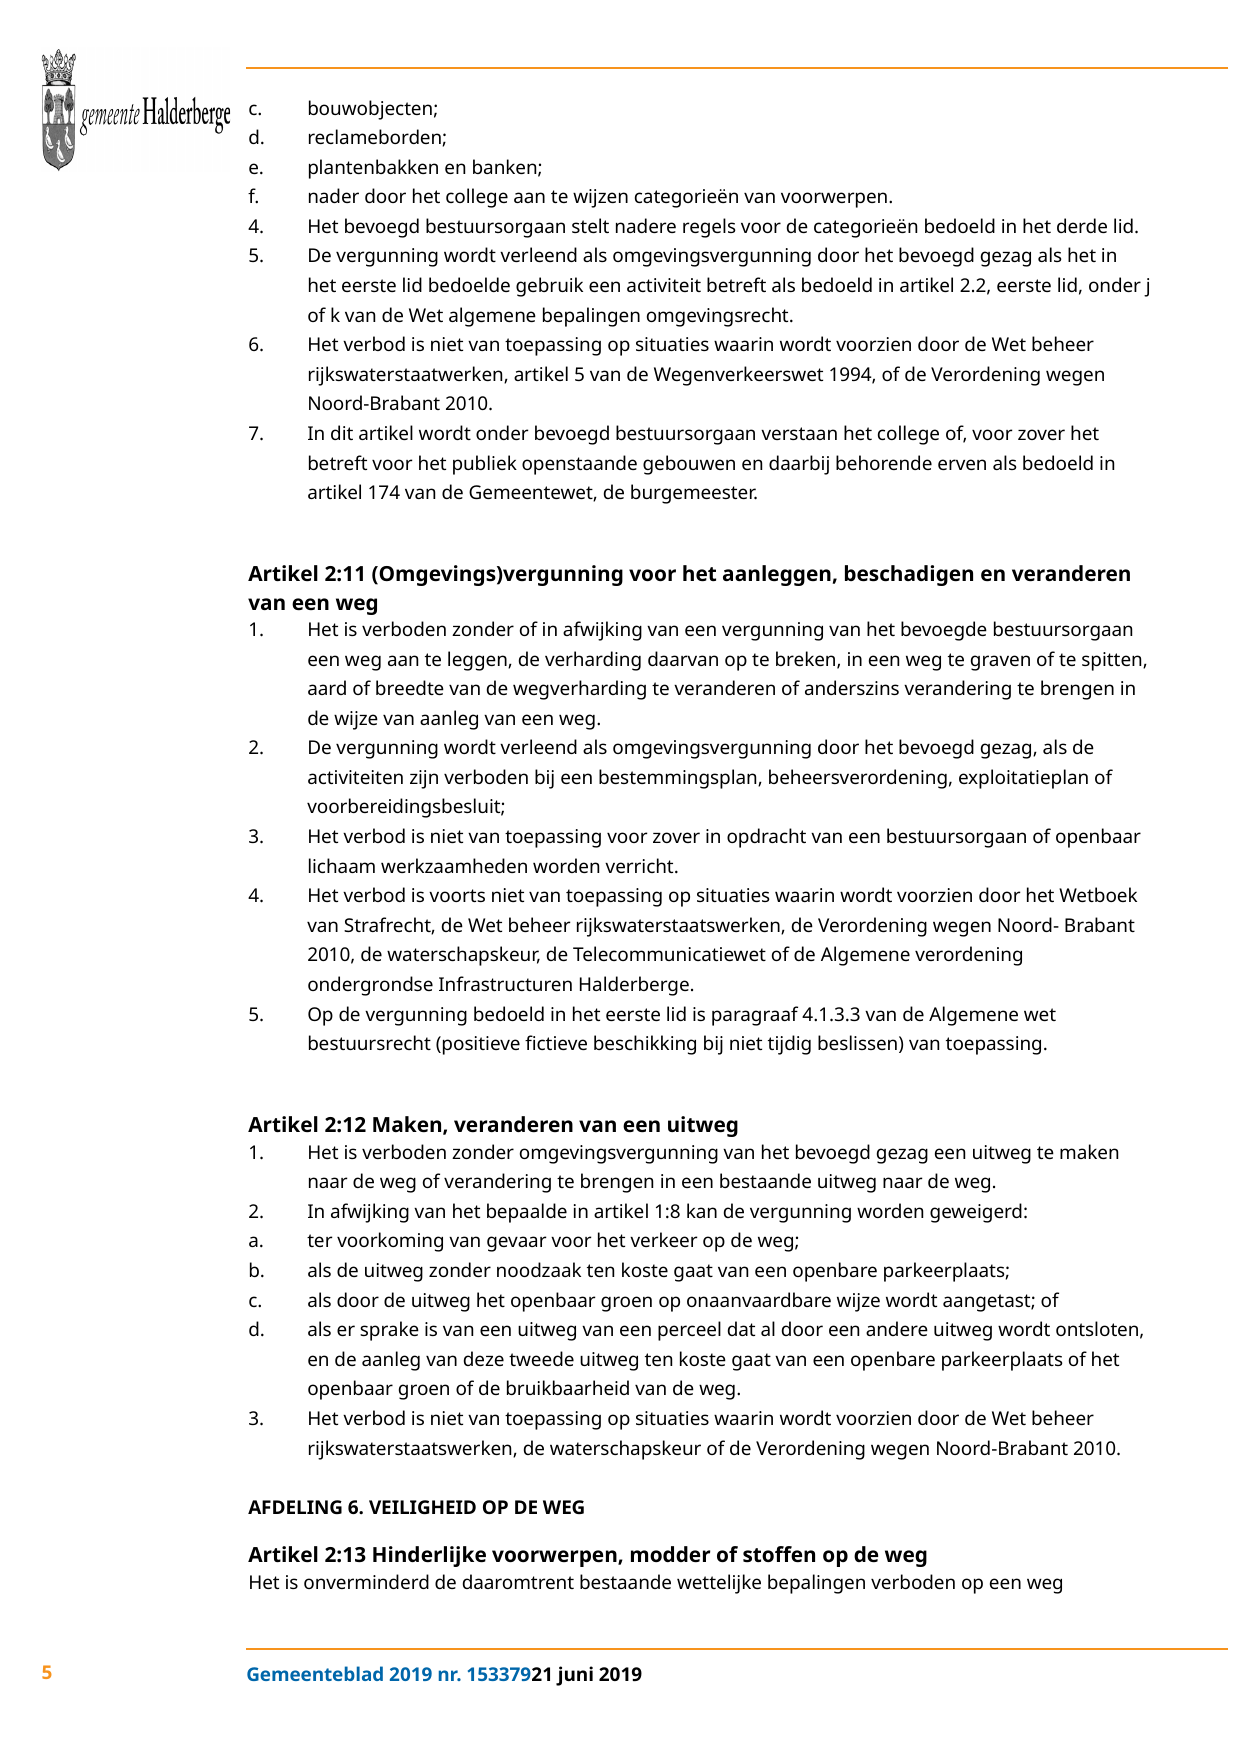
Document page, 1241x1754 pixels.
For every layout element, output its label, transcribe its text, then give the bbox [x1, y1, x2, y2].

list plantenbakken en banken; [248, 154, 1152, 180]
list In afwijking van het bepaalde in artikel 1:8 kan de vergunning worden geweigerd: [248, 1198, 1152, 1224]
text Artikel 2:13 Hinderlijke voorwerpen, modder of stoffen op de weg [248, 1540, 1152, 1569]
list De vergunning wordt verleend als omgevingsvergunning door het bevoegd gezag, als de activiteiten zijn verboden bij een bestemmingsplan, beheersverordening, exploitatieplan of voorbereidingsbesluit; [248, 734, 1152, 819]
list Het verbod is voorts niet van toepassing op situaties waarin wordt voorzien door het Wetboek van Strafrecht, de Wet beheer rijkswaterstaatswerken, de Verordening wegen Noord- Brabant 2010, de waterschapskeur, de Telecommunicatiewet of de Algemene verordening ondergrondse Infrastructuren Halderberge. [248, 882, 1152, 997]
list als door de uitweg het openbaar groen op onaanvaardbare wijze wordt aangetast; of [248, 1287, 1152, 1312]
list reclameborden; [248, 124, 1152, 150]
list Het is verboden zonder of in afwijking van een vergunning van het bevoegde bestuursorgaan een weg aan te leggen, de verharding daarvan op te breken, in een weg te graven of te spitten, aard of breedte van de wegverharding te veranderen of anderszins verandering te brengen in de wijze van aanleg van een weg. [248, 616, 1152, 731]
list Het verbod is niet van toepassing op situaties waarin wordt voorzien door de Wet beheer rijkswaterstaatwerken, artikel 5 van de Wegenverkeerswet 1994, of de Verordening wegen Noord-Brabant 2010. [248, 331, 1152, 416]
list nader door het college aan te wijzen categorieën van voorwerpen. [248, 183, 1152, 209]
text Het is onverminderd de daaromtrent bestaande wettelijke bepalingen verboden op een weg [248, 1569, 1152, 1594]
text AFDELING 6. VEILIGHEID OP DE WEG [248, 1494, 1152, 1519]
list Het verbod is niet van toepassing op situaties waarin wordt voorzien door de Wet beheer rijkswaterstaatswerken, de waterschapskeur of de Verordening wegen Noord-Brabant 2010. [248, 1405, 1152, 1460]
list Op de vergunning bedoeld in het eerste lid is paragraaf 4.1.3.3 van de Algemene wet bestuursrecht (positieve fictieve beschikking bij niet tijdig beslissen) van toepassing. [248, 1001, 1152, 1056]
list In dit artikel wordt onder bevoegd bestuursorgaan verstaan het college of, voor zover het betreft voor het publiek openstaande gebouwen en daarbij behorende erven als bedoeld in artikel 174 van de Gemeentewet, de burgemeester. [248, 420, 1152, 505]
text Artikel 2:12 Maken, veranderen van een uitweg [248, 1110, 1152, 1139]
list Het verbod is niet van toepassing voor zover in opdracht van een bestuursorgaan of openbaar lichaam werkzaamheden worden verricht. [248, 823, 1152, 879]
list als er sprake is van een uitweg van een perceel dat al door een andere uitweg wordt ontsloten, en de aanleg van deze tweede uitweg ten koste gaat van een openbare parkeerplaats of het openbaar groen of de bruikbaarheid van de weg. [248, 1316, 1152, 1401]
list bouwobjecten; [248, 95, 1152, 121]
text Artikel 2:11 (Omgevings)vergunning voor het aanleggen, beschadigen en veranderen van een weg [248, 559, 1152, 616]
list als de uitweg zonder noodzaak ten koste gaat van een openbare parkeerplaats; [248, 1257, 1152, 1283]
list De vergunning wordt verleend als omgevingsvergunning door het bevoegd gezag als het in het eerste lid bedoelde gebruik een activiteit betreft als bedoeld in artikel 2.2, eerste lid, onder j of k van de Wet algemene bepalingen omgevingsrecht. [248, 243, 1152, 328]
picture [41, 47, 231, 172]
list Het is verboden zonder omgevingsvergunning van het bevoegd gezag een uitweg te maken naar de weg of verandering te brengen in een bestaande uitweg naar de weg. [248, 1139, 1152, 1194]
list Het bevoegd bestuursorgaan stelt nadere regels voor de categorieën bedoeld in het derde lid. [248, 213, 1152, 239]
list ter voorkoming van gevaar voor het verkeer op de weg; [248, 1228, 1152, 1253]
